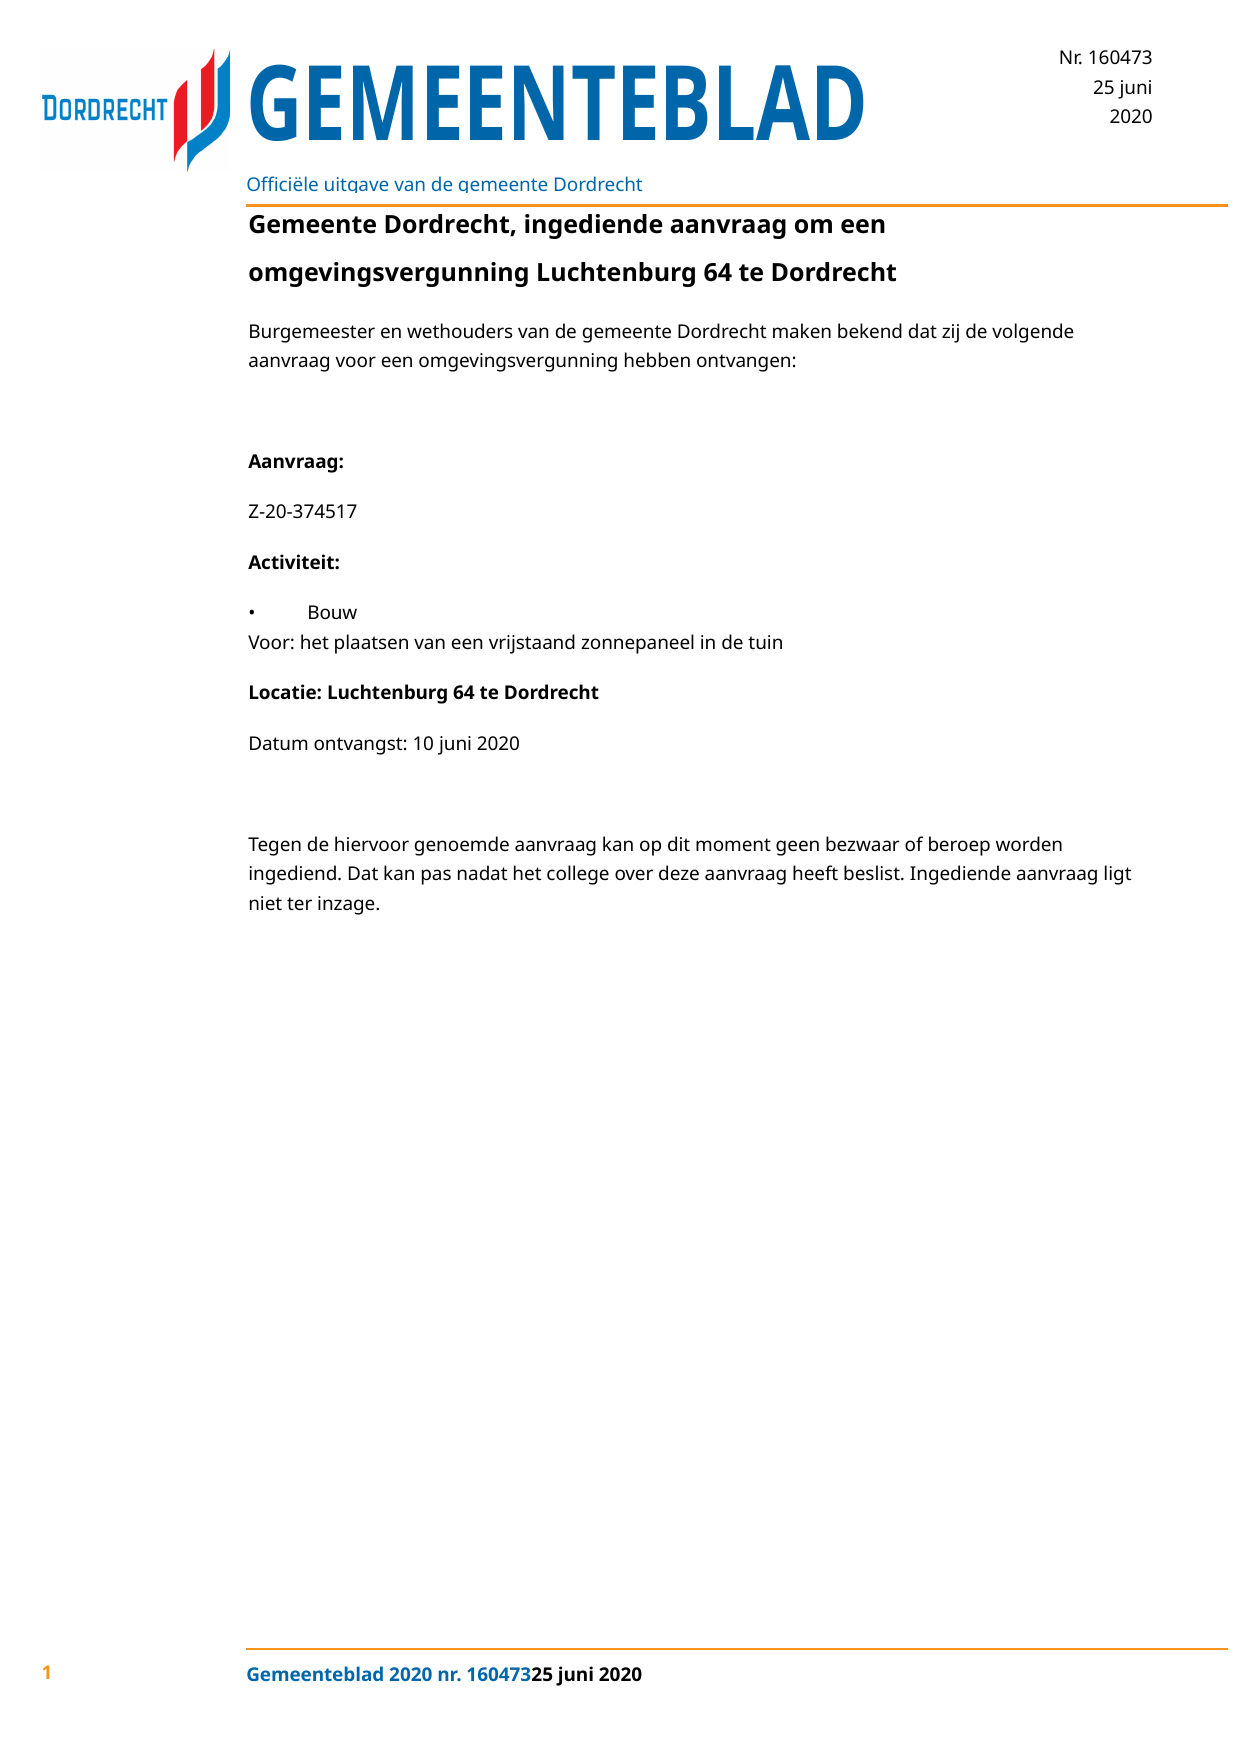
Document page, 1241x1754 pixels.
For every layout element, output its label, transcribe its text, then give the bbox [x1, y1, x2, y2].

text Tegen de hiervoor genoemde aanvraag kan op dit moment geen bezwaar of beroep worden ingediend. Dat kan pas nadat het college over deze aanvraag heeft beslist. Ingediende aanvraag ligt niet ter inzage. [248, 831, 1152, 916]
text Voor: het plaatsen van een vrijstaand zonnepaneel in de tuin [248, 629, 1152, 655]
text Z-20-374517 [248, 499, 1152, 524]
text Locatie: Luchtenburg 64 te Dordrecht [248, 679, 1152, 705]
picture [41, 47, 231, 172]
text Activiteit: [248, 549, 1152, 575]
list Bouw [248, 599, 1152, 625]
text Aanvraag: [248, 448, 1152, 474]
text Datum ontvangst: 10 juni 2020 [248, 730, 1152, 756]
text Burgemeester en wethouders van de gemeente Dordrecht maken bekend dat zij de volgende aanvraag voor een omgevingsvergunning hebben ontvangen: [248, 318, 1152, 373]
text Gemeente Dordrecht, ingediende aanvraag om een omgevingsvergunning Luchtenburg 64 te Dordrecht [248, 207, 1152, 288]
